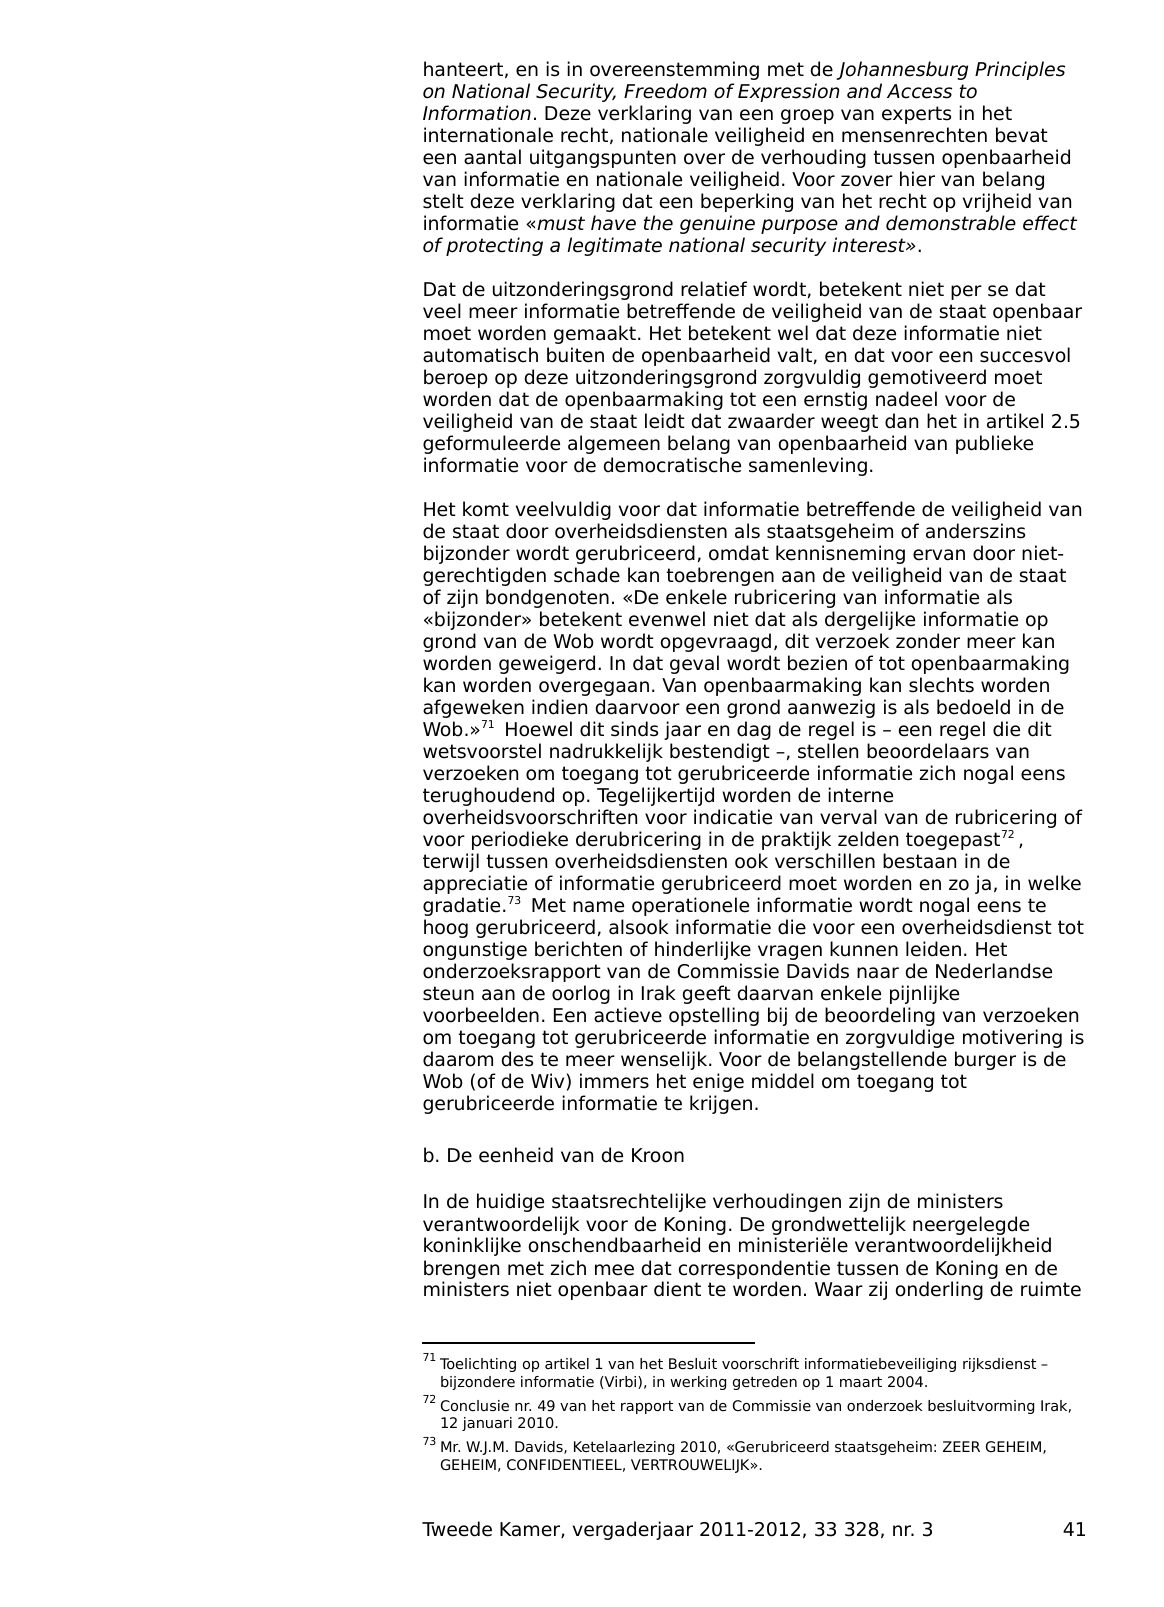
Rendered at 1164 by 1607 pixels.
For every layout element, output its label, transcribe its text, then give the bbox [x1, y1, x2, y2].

text Mr. W.J.M. Davids, Ketelaarlezing 2010, «Gerubriceerd staatsgeheim: ZEER GEHEIM, GEHEIM, CONFIDENTIEEL, VERTROUWELIJK». [422, 1435, 1087, 1474]
subtitle b. De eenheid van de Kroon [422, 1144, 1087, 1166]
text Toelichting op artikel 1 van het Besluit voorschrift informatiebeveiliging rijksdienst – bijzondere informatie (Virbi), in werking getreden op 1 maart 2004. [422, 1352, 1087, 1391]
text Conclusie nr. 49 van het rapport van de Commissie van onderzoek besluitvorming Irak, 12 januari 2010. [422, 1393, 1087, 1432]
text In de huidige staatsrechtelijke verhoudingen zijn de ministers verantwoordelijk voor de Koning. De grondwettelijk neergelegde koninklijke onschendbaarheid en ministeriële verantwoordelijkheid brengen met zich mee dat correspondentie tussen de Koning en de ministers niet openbaar dient te worden. Waar zij onderling de ruimte [422, 1191, 1087, 1301]
text Dat de uitzonderingsgrond relatief wordt, betekent niet per se dat veel meer informatie betreffende de veiligheid van de staat openbaar moet worden gemaakt. Het betekent wel dat deze informatie niet automatisch buiten de openbaarheid valt, en dat voor een succesvol beroep op deze uitzonderingsgrond zorgvuldig gemotiveerd moet worden dat de openbaarmaking tot een ernstig nadeel voor de veiligheid van de staat leidt dat zwaarder weegt dan het in artikel 2.5 geformuleerde algemeen belang van openbaarheid van publieke informatie voor de democratische samenleving. [422, 279, 1087, 477]
text Het komt veelvuldig voor dat informatie betreffende de veiligheid van de staat door overheidsdiensten als staatsgeheim of anderszins bijzonder wordt gerubriceerd, omdat kennisneming ervan door niet-gerechtigden schade kan toebrengen aan de veiligheid van de staat of zijn bondgenoten. «De enkele rubricering van informatie als «bijzonder» betekent evenwel niet dat als dergelijke informatie op grond van de Wob wordt opgevraagd, dit verzoek zonder meer kan worden geweigerd. In dat geval wordt bezien of tot openbaarmaking kan worden overgegaan. Van openbaarmaking kan slechts worden afgeweken indien daarvoor een grond aanwezig is als bedoeld in de Wob.» Hoewel dit sinds jaar en dag de regel is – een regel die dit wetsvoorstel nadrukkelijk bestendigt –, stellen beoordelaars van verzoeken om toegang tot gerubriceerde informatie zich nogal eens terughoudend op. Tegelijkertijd worden de interne overheidsvoorschriften voor indicatie van verval van de rubricering of voor periodieke derubricering in de praktijk zelden toegepast, terwijl tussen overheidsdiensten ook verschillen bestaan in de appreciatie of informatie gerubriceerd moet worden en zo ja, in welke gradatie. Met name operationele informatie wordt nogal eens te hoog gerubriceerd, alsook informatie die voor een overheidsdienst tot ongunstige berichten of hinderlijke vragen kunnen leiden. Het onderzoeksrapport van de Commissie Davids naar de Nederlandse steun aan de oorlog in Irak geeft daarvan enkele pijnlijke voorbeelden. Een actieve opstelling bij de beoordeling van verzoeken om toegang tot gerubriceerde informatie en zorgvuldige motivering is daarom des te meer wenselijk. Voor de belangstellende burger is de Wob (of de Wiv) immers het enige middel om toegang tot gerubriceerde informatie te krijgen. [422, 499, 1087, 1114]
text hanteert, en is in overeenstemming met de Johannesburg Principles on National Security, Freedom of Expression and Access to Information. Deze verklaring van een groep van experts in het internationale recht, nationale veiligheid en mensenrechten bevat een aantal uitgangspunten over de verhouding tussen openbaarheid van informatie en nationale veiligheid. Voor zover hier van belang stelt deze verklaring dat een beperking van het recht op vrijheid van informatie «must have the genuine purpose and demonstrable effect of protecting a legitimate national security interest». [422, 59, 1087, 257]
